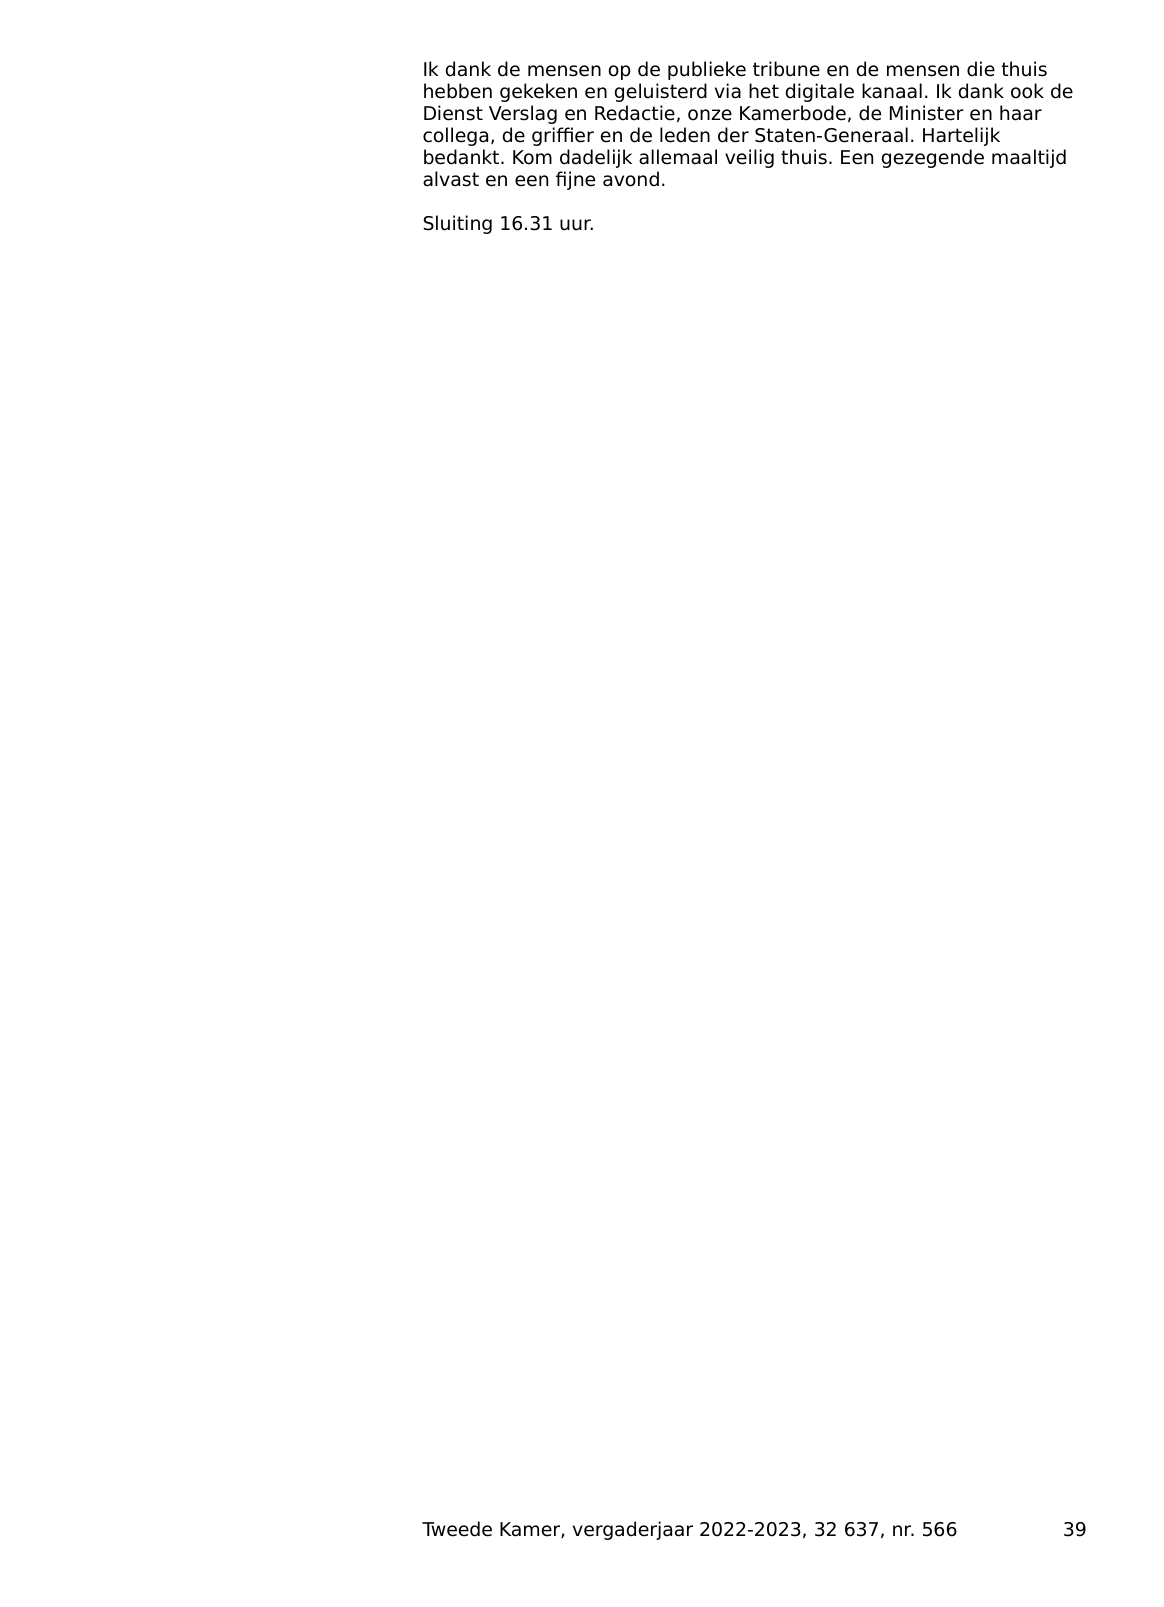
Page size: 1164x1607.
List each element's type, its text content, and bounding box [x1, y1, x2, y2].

text Ik dank de mensen op de publieke tribune en de mensen die thuis hebben gekeken en geluisterd via het digitale kanaal. Ik dank ook de Dienst Verslag en Redactie, onze Kamerbode, de Minister en haar collega, de griffier en de leden der Staten-Generaal. Hartelijk bedankt. Kom dadelijk allemaal veilig thuis. Een gezegende maaltijd alvast en een fijne avond. [422, 59, 1087, 191]
text Sluiting 16.31 uur. [422, 213, 1087, 235]
